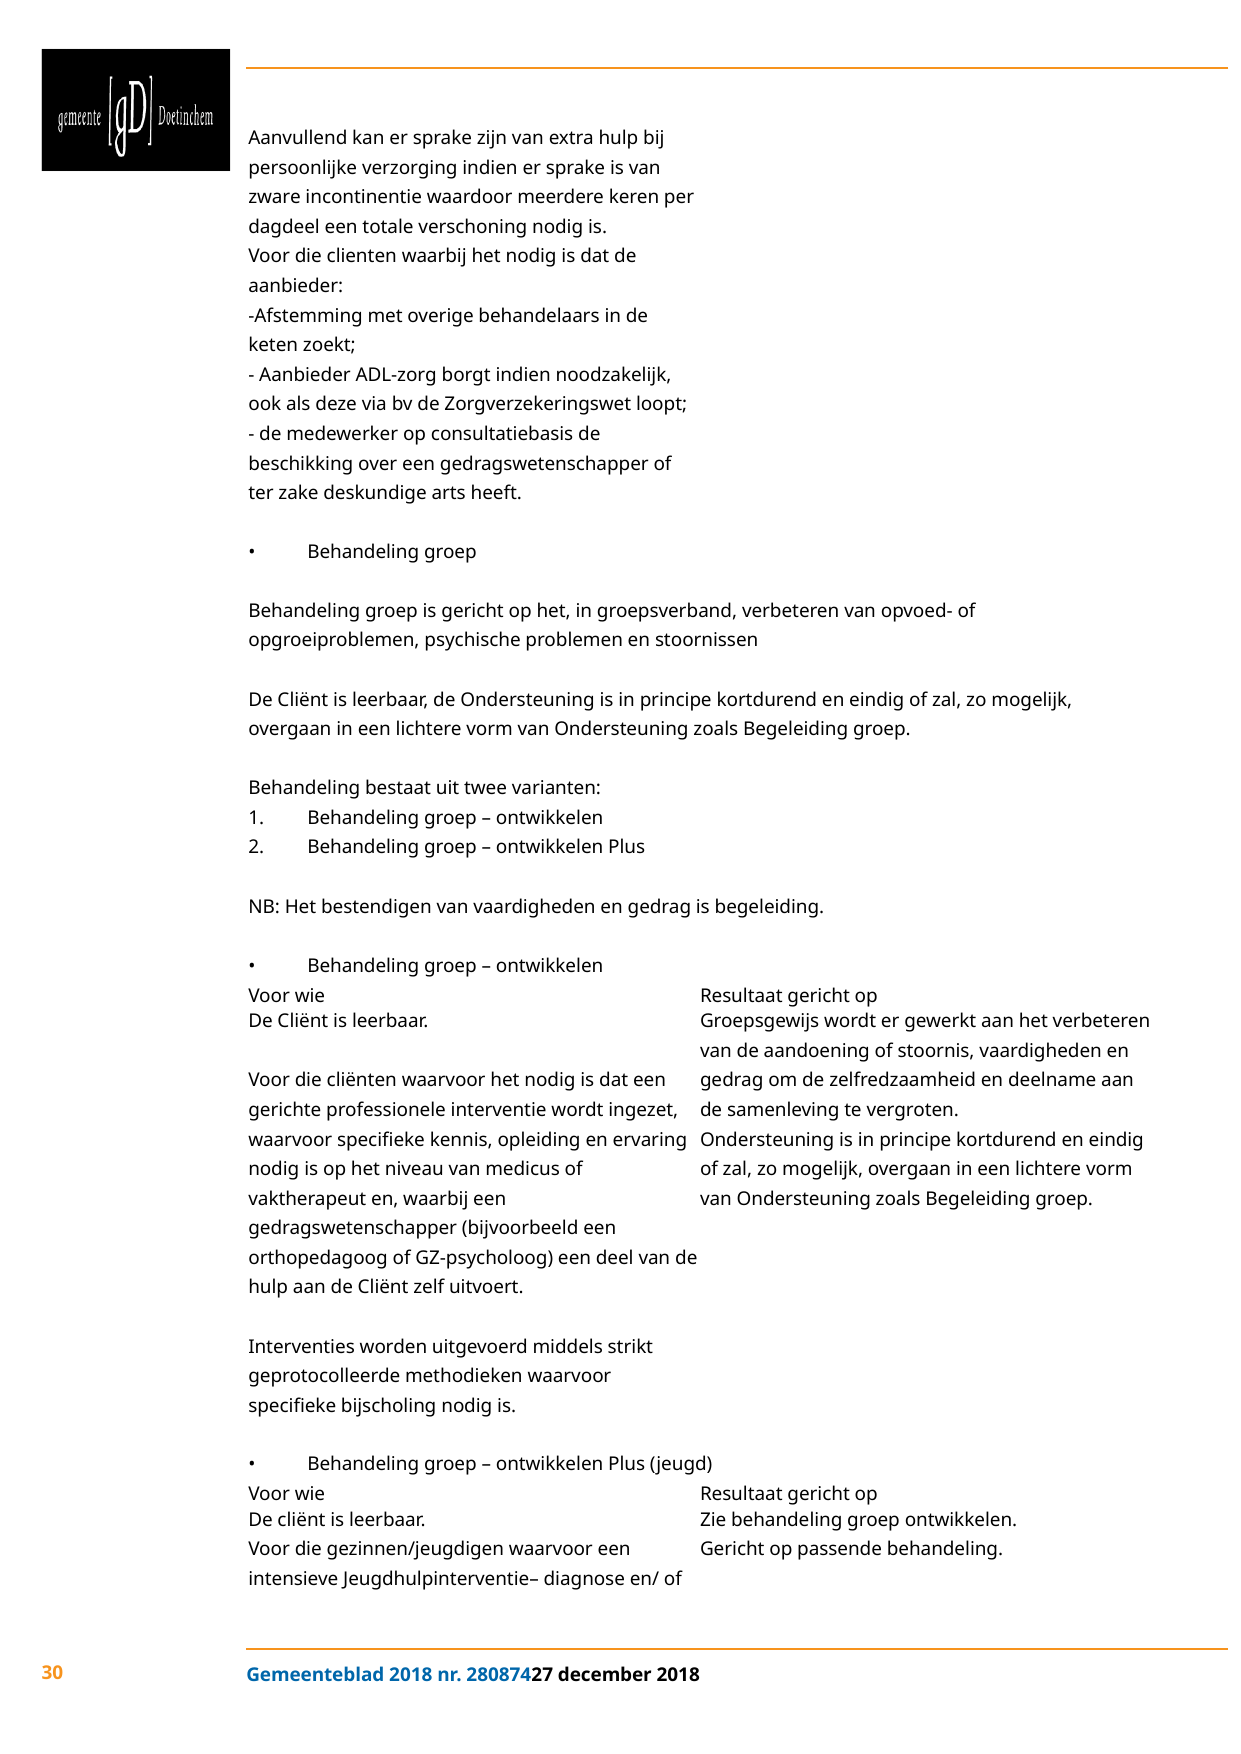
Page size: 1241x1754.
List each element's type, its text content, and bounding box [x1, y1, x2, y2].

table_header Voor wie [248, 1480, 700, 1506]
list Behandeling groep – ontwikkelen Plus (jeugd) [248, 1451, 1152, 1476]
table_header Resultaat gericht op [700, 982, 1152, 1007]
table_cell Zie behandeling groep ontwikkelen. Gericht op passende behandeling. [700, 1506, 1152, 1591]
picture [41, 47, 231, 172]
table_cell Groepsgewijs wordt er gewerkt aan het verbeteren van de aandoening of stoornis, vaardigheden en gedrag om de zelfredzaamheid en deelname aan de samenleving te vergroten. Ondersteuning is in principe kortdurend en eindig of zal, zo mogelijk, overgaan in een lichtere vorm van Ondersteuning zoals Begeleiding groep. [700, 1008, 1152, 1418]
table_header Voor wie [248, 982, 700, 1007]
text De Cliënt is leerbaar, de Ondersteuning is in principe kortdurend en eindig of zal, zo mogelijk, overgaan in een lichtere vorm van Ondersteuning zoals Begeleiding groep. [248, 686, 1152, 741]
table_cell Aanvullend kan er sprake zijn van extra hulp bij persoonlijke verzorging indien er sprake is van zware incontinentie waardoor meerdere keren per dagdeel een totale verschoning nodig is. Voor die clienten waarbij het nodig is dat de aanbieder: -Afstemming met overige behandelaars in de keten zoekt; - Aanbieder ADL-zorg borgt indien noodzakelijk, ook als deze via bv de Zorgverzekeringswet loopt; - de medewerker op consultatiebasis de beschikking over een gedragswetenschapper of ter zake deskundige arts heeft. [248, 95, 700, 505]
table_cell De Cliënt is leerbaar. Voor die cliënten waarvoor het nodig is dat een gerichte professionele interventie wordt ingezet, waarvoor specifieke kennis, opleiding en ervaring nodig is op het niveau van medicus of vaktherapeut en, waarbij een gedragswetenschapper (bijvoorbeeld een orthopedagoog of GZ-psycholoog) een deel van de hulp aan de Cliënt zelf uitvoert. Interventies worden uitgevoerd middels strikt geprotocolleerde methodieken waarvoor specifieke bijscholing nodig is. [248, 1008, 700, 1418]
text Behandeling bestaat uit twee varianten: [248, 774, 1152, 800]
list Behandeling groep – ontwikkelen [248, 804, 1152, 830]
list Behandeling groep [248, 538, 1152, 564]
table_cell [700, 95, 1152, 505]
list Behandeling groep – ontwikkelen Plus [248, 834, 1152, 859]
table_header Resultaat gericht op [700, 1480, 1152, 1506]
table_cell De cliënt is leerbaar. Voor die gezinnen/jeugdigen waarvoor een intensieve Jeugdhulpinterventie– diagnose en/ of [248, 1506, 700, 1591]
list Behandeling groep – ontwikkelen [248, 952, 1152, 978]
text Behandeling groep is gericht op het, in groepsverband, verbeteren van opvoed- of opgroeiproblemen, psychische problemen en stoornissen [248, 597, 1152, 652]
text NB: Het bestendigen van vaardigheden en gedrag is begeleiding. [248, 893, 1152, 919]
